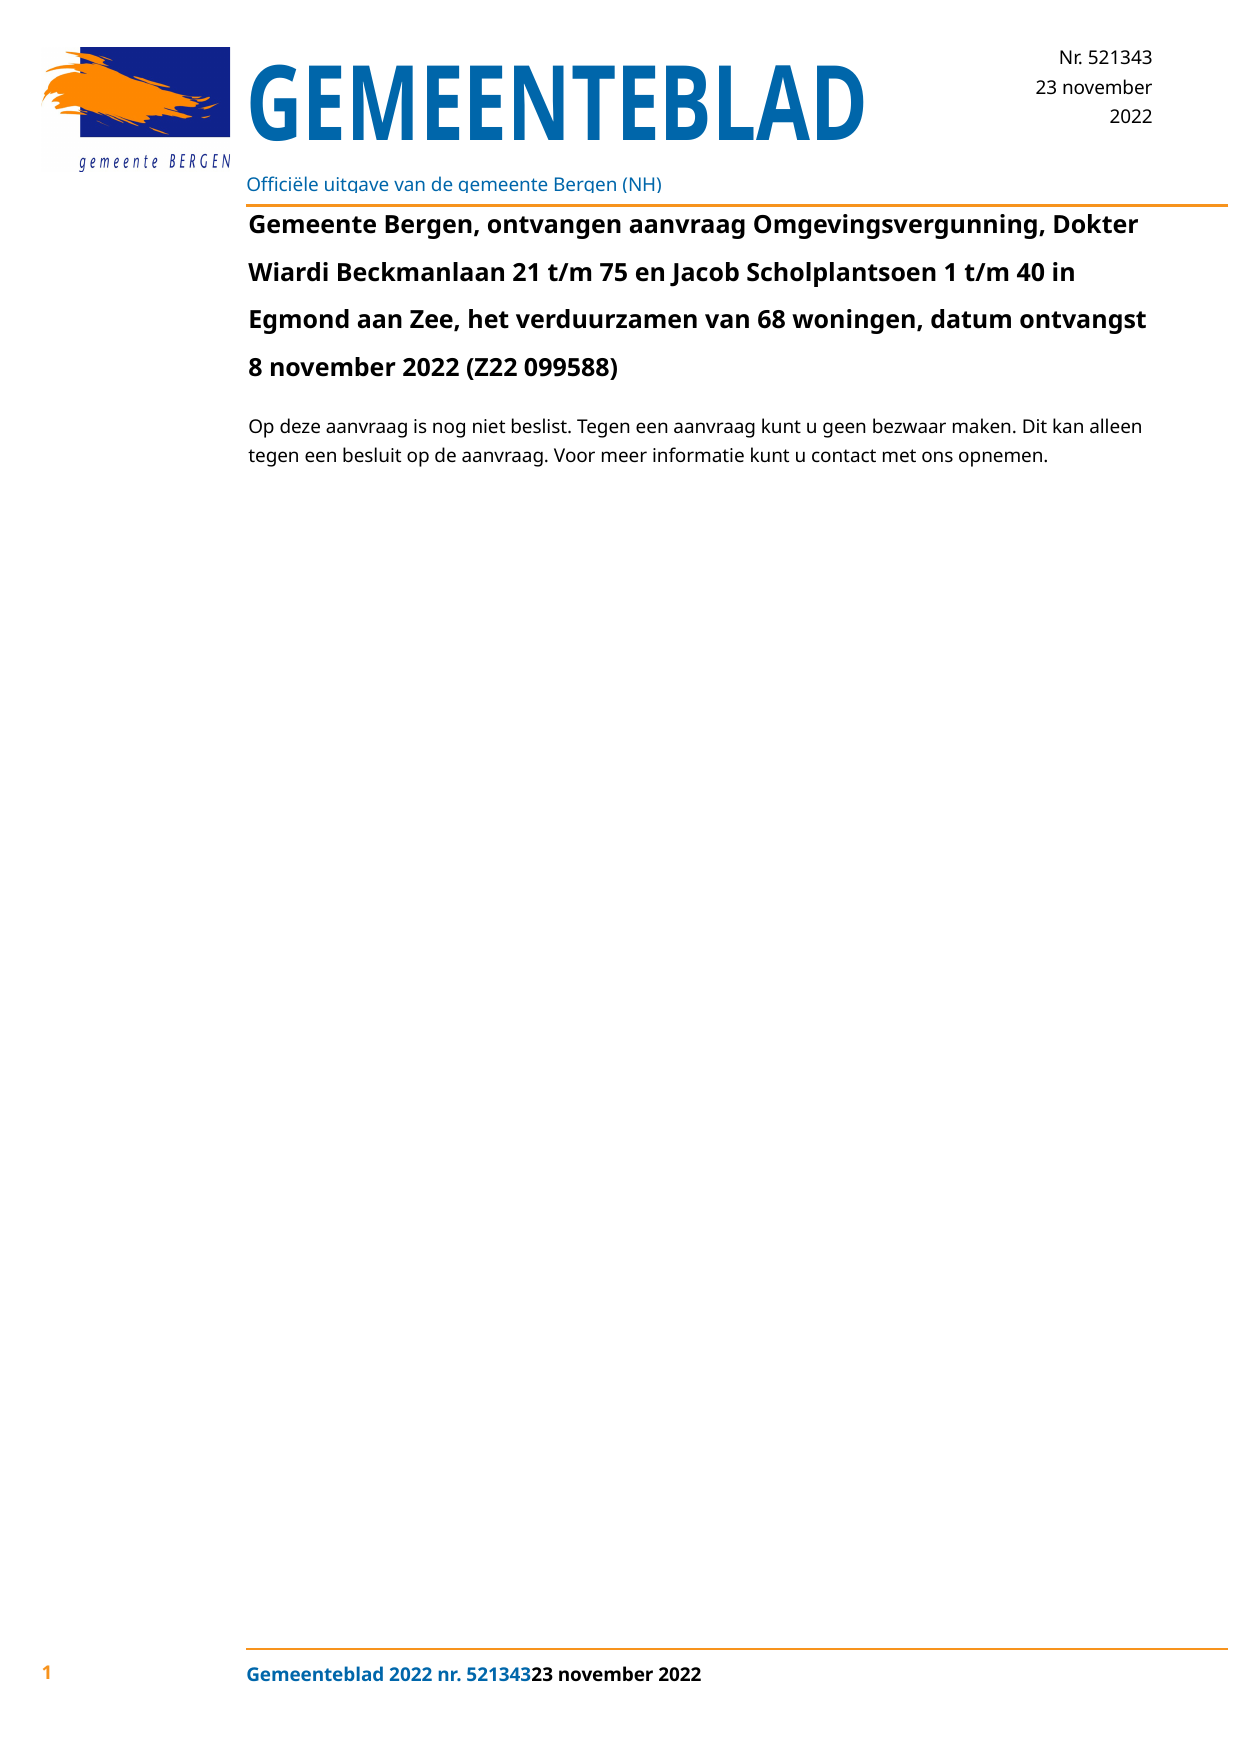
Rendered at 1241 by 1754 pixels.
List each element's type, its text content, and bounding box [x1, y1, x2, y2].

text Gemeente Bergen, ontvangen aanvraag Omgevingsvergunning, Dokter Wiardi Beckmanlaan 21 t/m 75 en Jacob Scholplantsoen 1 t/m 40 in Egmond aan Zee, het verduurzamen van 68 woningen, datum ontvangst 8 november 2022 (Z22 099588) [248, 207, 1152, 384]
text Op deze aanvraag is nog niet beslist. Tegen een aanvraag kunt u geen bezwaar maken. Dit kan alleen tegen een besluit op de aanvraag. Voor meer informatie kunt u contact met ons opnemen. [248, 413, 1152, 468]
picture [41, 47, 231, 172]
